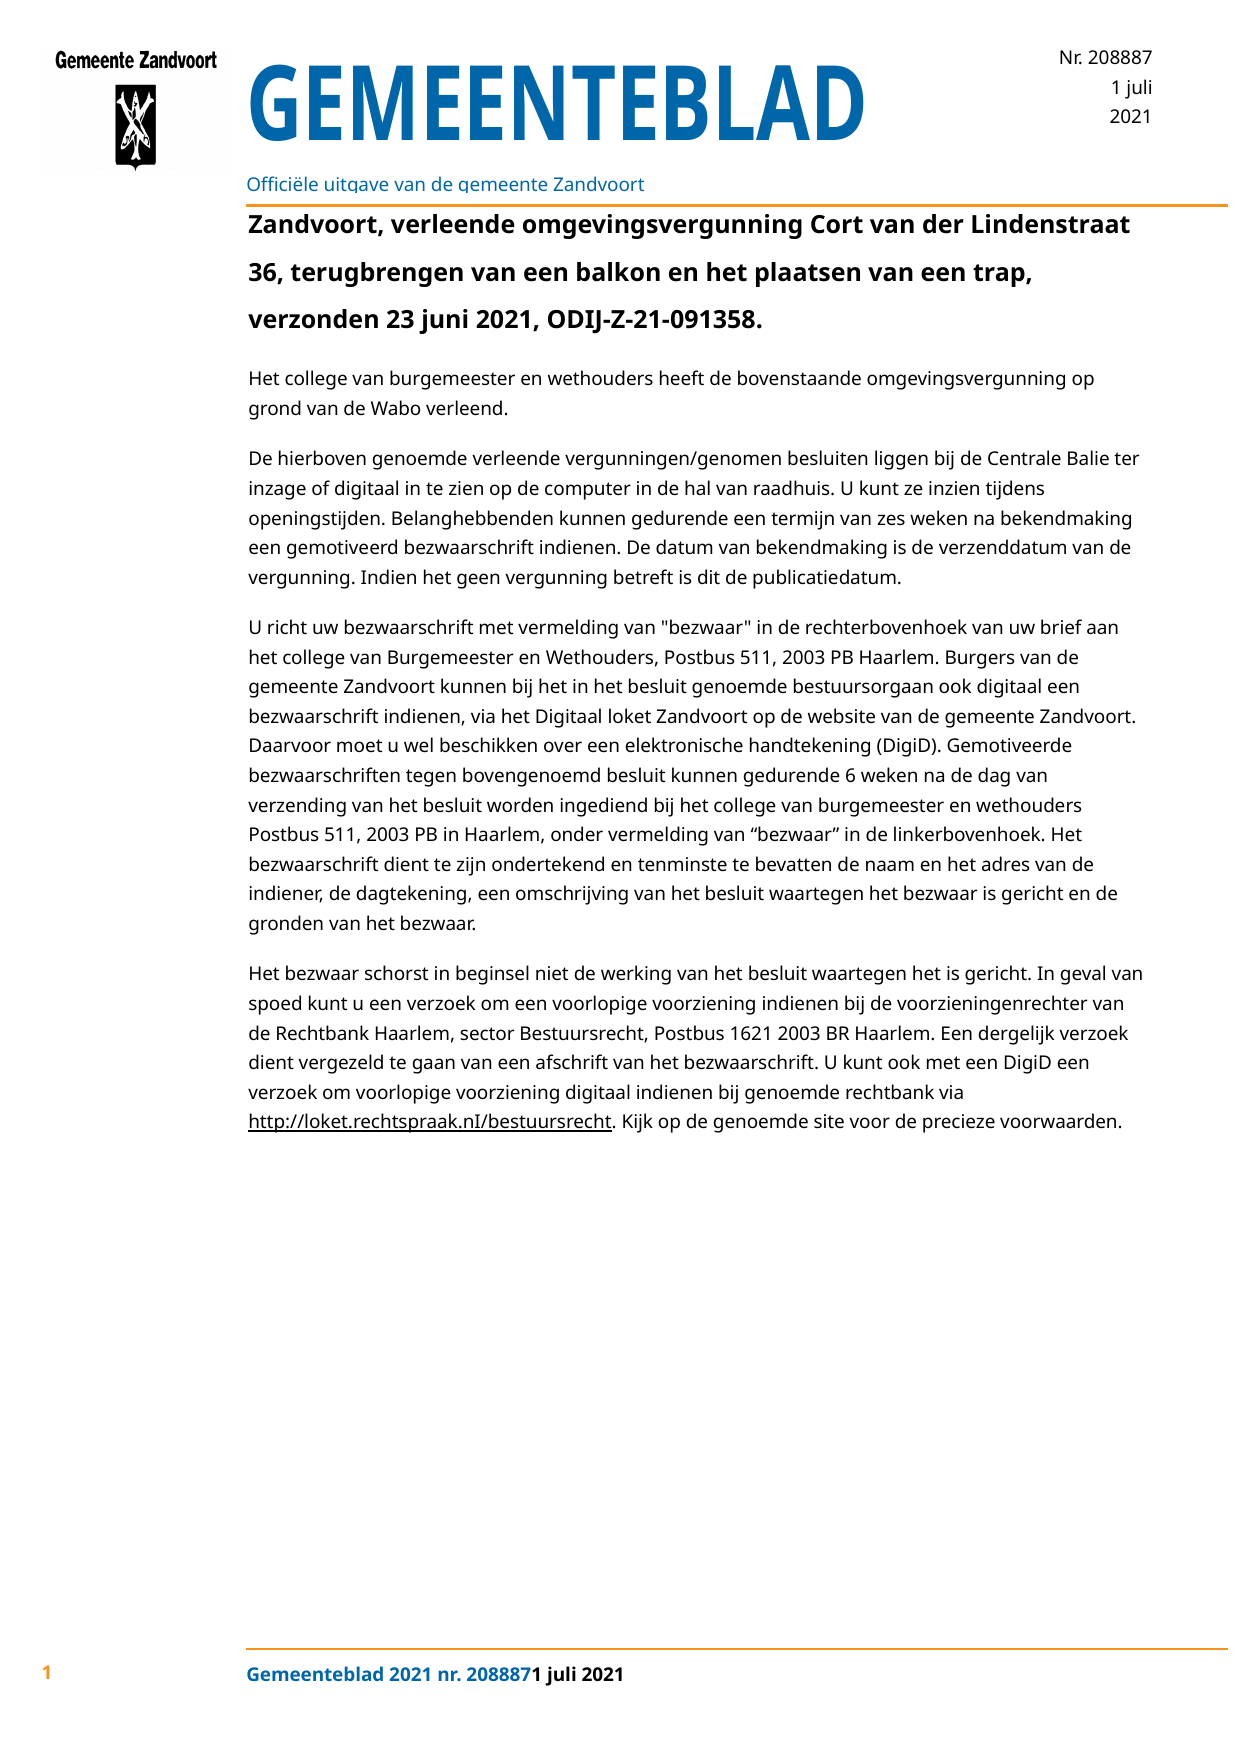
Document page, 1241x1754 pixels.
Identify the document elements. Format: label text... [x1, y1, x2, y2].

text Zandvoort, verleende omgevingsvergunning Cort van der Lindenstraat 36, terugbrengen van een balkon en het plaatsen van een trap, verzonden 23 juni 2021, ODIJ-Z-21-091358. [248, 207, 1152, 336]
text Het college van burgemeester en wethouders heeft de bovenstaande omgevingsvergunning op grond van de Wabo verleend. [248, 366, 1152, 421]
picture [41, 47, 231, 172]
text Het bezwaar schorst in beginsel niet de werking van het besluit waartegen het is gericht. In geval van spoed kunt u een verzoek om een voorlopige voorziening indienen bij de voorzieningenrechter van de Rechtbank Haarlem, sector Bestuursrecht, Postbus 1621 2003 BR Haarlem. Een dergelijk verzoek dient vergezeld te gaan van een afschrift van het bezwaarschrift. U kunt ook met een DigiD een verzoek om voorlopige voorziening digitaal indienen bij genoemde rechtbank via http://loket.rechtspraak.nI/bestuursrecht. Kijk op de genoemde site voor de precieze voorwaarden. [248, 961, 1152, 1134]
text De hierboven genoemde verleende vergunningen/genomen besluiten liggen bij de Centrale Balie ter inzage of digitaal in te zien op de computer in de hal van raadhuis. U kunt ze inzien tijdens openingstijden. Belanghebbenden kunnen gedurende een termijn van zes weken na bekendmaking een gemotiveerd bezwaarschrift indienen. De datum van bekendmaking is de verzenddatum van de vergunning. Indien het geen vergunning betreft is dit de publicatiedatum. [248, 446, 1152, 589]
text U richt uw bezwaarschrift met vermelding van "bezwaar" in de rechterbovenhoek van uw brief aan het college van Burgemeester en Wethouders, Postbus 511, 2003 PB Haarlem. Burgers van de gemeente Zandvoort kunnen bij het in het besluit genoemde bestuursorgaan ook digitaal een bezwaarschrift indienen, via het Digitaal loket Zandvoort op de website van de gemeente Zandvoort. Daarvoor moet u wel beschikken over een elektronische handtekening (DigiD). Gemotiveerde bezwaarschriften tegen bovengenoemd besluit kunnen gedurende 6 weken na de dag van verzending van het besluit worden ingediend bij het college van burgemeester en wethouders Postbus 511, 2003 PB in Haarlem, onder vermelding van “bezwaar” in de linkerbovenhoek. Het bezwaarschrift dient te zijn ondertekend en tenminste te bevatten de naam en het adres van de indiener, de dagtekening, een omschrijving van het besluit waartegen het bezwaar is gericht en de gronden van het bezwaar. [248, 614, 1152, 936]
